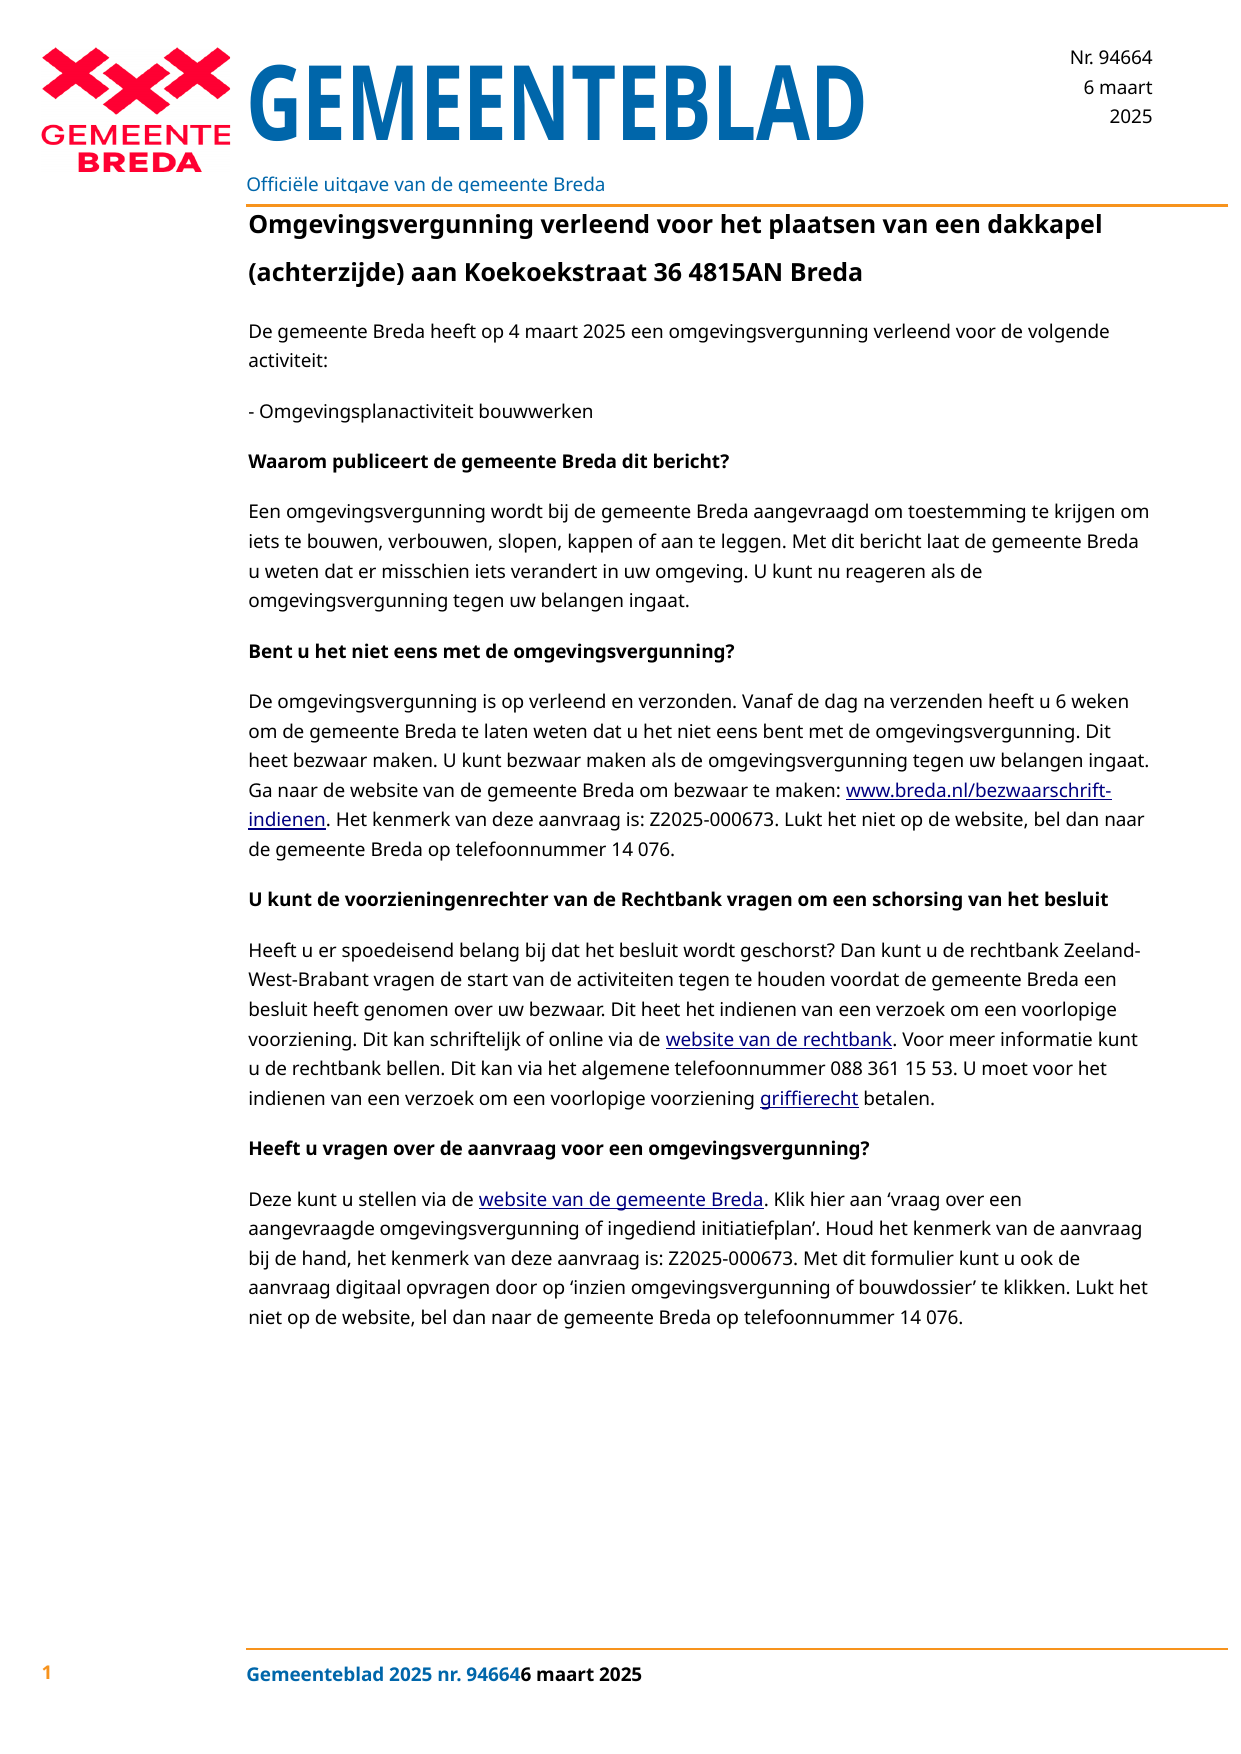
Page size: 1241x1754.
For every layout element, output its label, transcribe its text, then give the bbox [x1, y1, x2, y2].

text De gemeente Breda heeft op 4 maart 2025 een omgevingsvergunning verleend voor de volgende activiteit: [248, 318, 1152, 373]
text U kunt de voorzieningenrechter van de Rechtbank vragen om een schorsing van het besluit [248, 887, 1152, 912]
text Heeft u vragen over de aanvraag voor een omgevingsvergunning? [248, 1135, 1152, 1161]
text Waarom publiceert de gemeente Breda dit bericht? [248, 448, 1152, 474]
text Heeft u er spoedeisend belang bij dat het besluit wordt geschorst? Dan kunt u de rechtbank Zeeland-West-Brabant vragen de start van de activiteiten tegen te houden voordat de gemeente Breda een besluit heeft genomen over uw bezwaar. Dit heet het indienen van een verzoek om een voorlopige voorziening. Dit kan schriftelijk of online via de website van de rechtbank. Voor meer informatie kunt u de rechtbank bellen. Dit kan via het algemene telefoonnummer 088 361 15 53. U moet voor het indienen van een verzoek om een voorlopige voorziening griffierecht betalen. [248, 937, 1152, 1111]
text Omgevingsvergunning verleend voor het plaatsen van een dakkapel (achterzijde) aan Koekoekstraat 36 4815AN Breda [248, 207, 1152, 288]
text De omgevingsvergunning is op verleend en verzonden. Vanaf de dag na verzenden heeft u 6 weken om de gemeente Breda te laten weten dat u het niet eens bent met de omgevingsvergunning. Dit heet bezwaar maken. U kunt bezwaar maken als de omgevingsvergunning tegen uw belangen ingaat. Ga naar de website van de gemeente Breda om bezwaar te maken: www.breda.nl/bezwaarschrift-indienen. Het kenmerk van deze aanvraag is: Z2025-000673. Lukt het niet op de website, bel dan naar de gemeente Breda op telefoonnummer 14 076. [248, 688, 1152, 862]
text Bent u het niet eens met de omgevingsvergunning? [248, 638, 1152, 664]
picture [41, 47, 231, 172]
text Een omgevingsvergunning wordt bij de gemeente Breda aangevraagd om toestemming te krijgen om iets te bouwen, verbouwen, slopen, kappen of aan te leggen. Met dit bericht laat de gemeente Breda u weten dat er misschien iets verandert in uw omgeving. U kunt nu reageren als de omgevingsvergunning tegen uw belangen ingaat. [248, 499, 1152, 613]
text - Omgevingsplanactiviteit bouwwerken [248, 398, 1152, 424]
text Deze kunt u stellen via de website van de gemeente Breda. Klik hier aan ‘vraag over een aangevraagde omgevingsvergunning of ingediend initiatiefplan’. Houd het kenmerk van de aanvraag bij de hand, het kenmerk van deze aanvraag is: Z2025-000673. Met dit formulier kunt u ook de aanvraag digitaal opvragen door op ‘inzien omgevingsvergunning of bouwdossier’ te klikken. Lukt het niet op de website, bel dan naar de gemeente Breda op telefoonnummer 14 076. [248, 1186, 1152, 1330]
